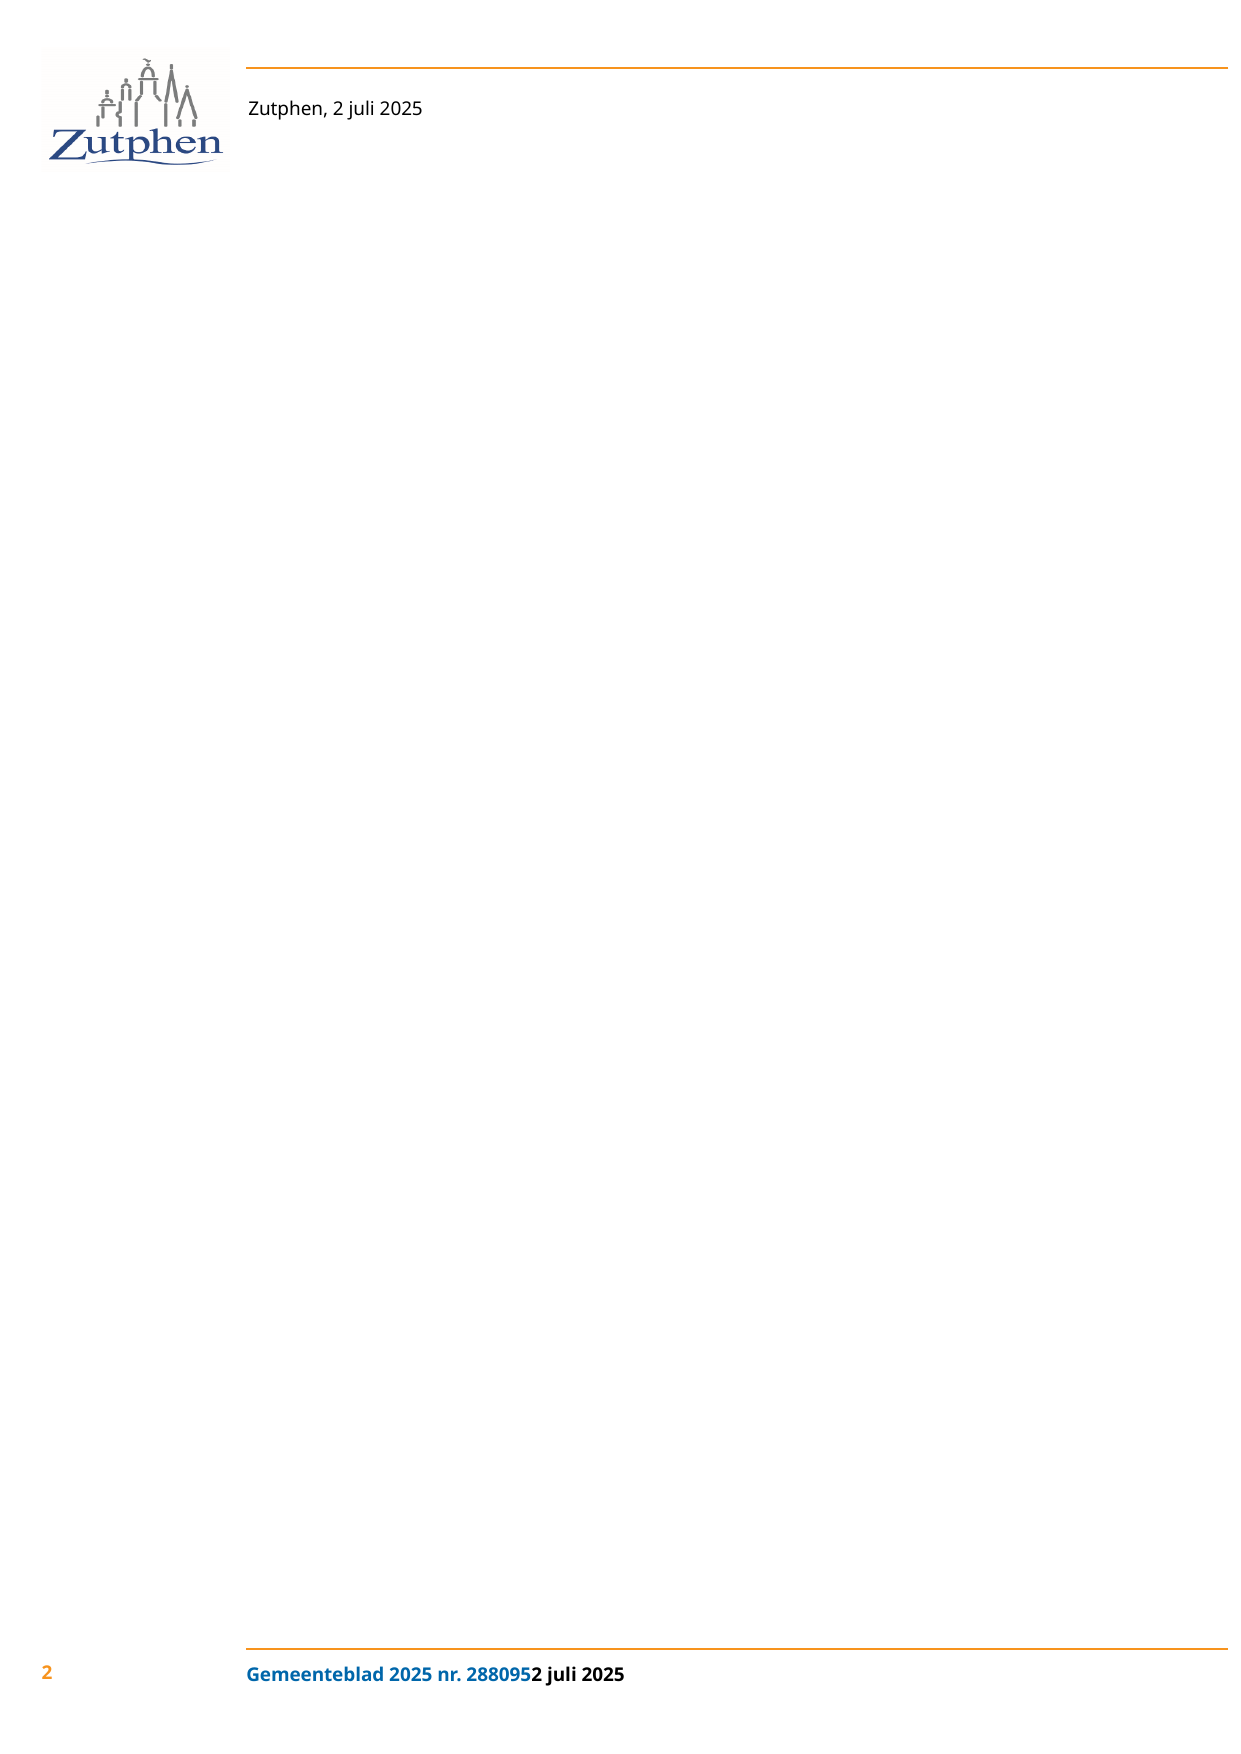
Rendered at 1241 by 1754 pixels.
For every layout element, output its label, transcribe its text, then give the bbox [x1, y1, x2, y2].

text Zutphen, 2 juli 2025 [248, 95, 1152, 121]
picture [41, 47, 231, 172]
